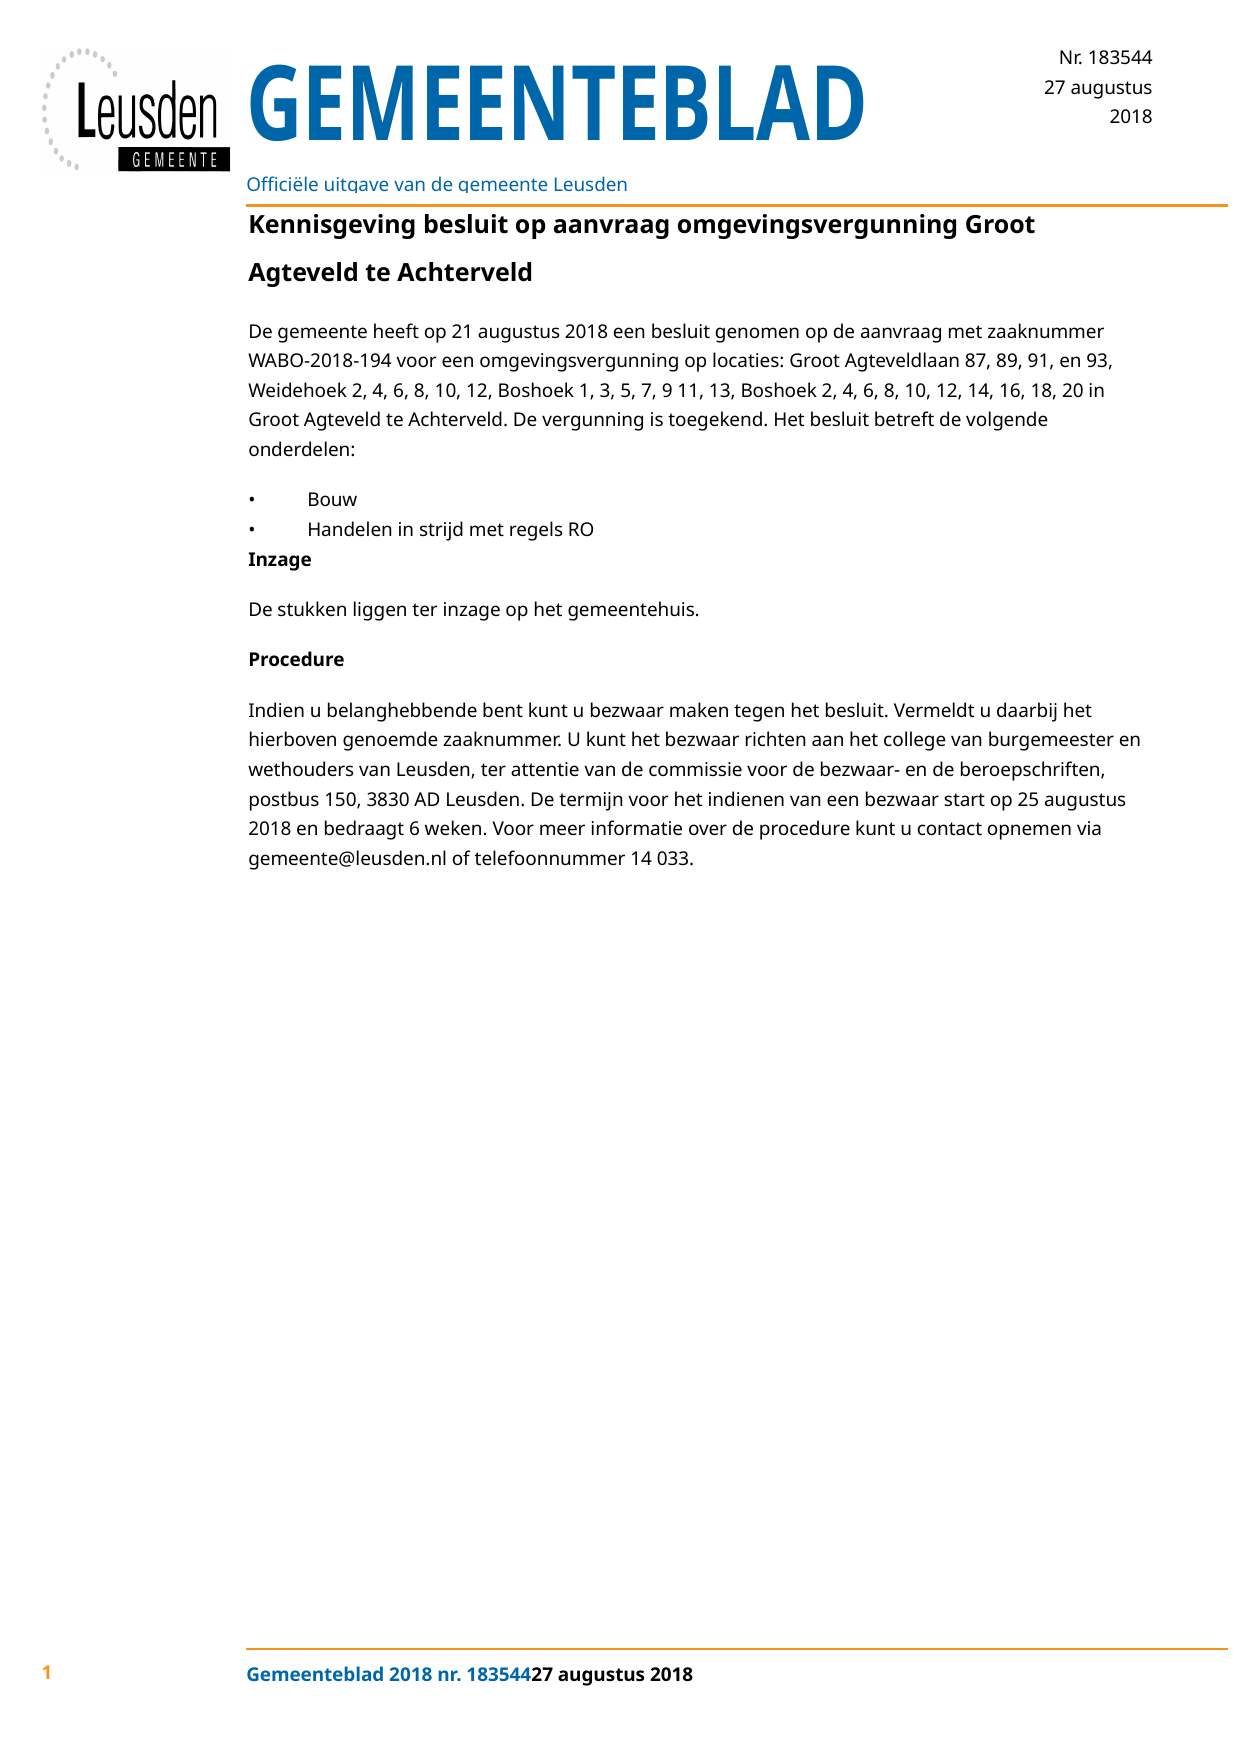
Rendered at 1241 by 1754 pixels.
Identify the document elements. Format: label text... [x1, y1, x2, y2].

list Handelen in strijd met regels RO [248, 516, 1152, 542]
text Procedure [248, 647, 1152, 672]
text Indien u belanghebbende bent kunt u bezwaar maken tegen het besluit. Vermeldt u daarbij het hierboven genoemde zaaknummer. U kunt het bezwaar richten aan het college van burgemeester en wethouders van Leusden, ter attentie van de commissie voor de bezwaar- en de beroepschriften, postbus 150, 3830 AD Leusden. De termijn voor het indienen van een bezwaar start op 25 augustus 2018 en bedraagt 6 weken. Voor meer informatie over de procedure kunt u contact opnemen via gemeente@leusden.nl of telefoonnummer 14 033. [248, 697, 1152, 871]
picture [41, 47, 231, 172]
text Kennisgeving besluit op aanvraag omgevingsvergunning Groot Agteveld te Achterveld [248, 207, 1152, 288]
list Bouw [248, 487, 1152, 512]
text De gemeente heeft op 21 augustus 2018 een besluit genomen op de aanvraag met zaaknummer WABO-2018-194 voor een omgevingsvergunning op locaties: Groot Agteveldlaan 87, 89, 91, en 93, Weidehoek 2, 4, 6, 8, 10, 12, Boshoek 1, 3, 5, 7, 9 11, 13, Boshoek 2, 4, 6, 8, 10, 12, 14, 16, 18, 20 in Groot Agteveld te Achterveld. De vergunning is toegekend. Het besluit betreft de volgende onderdelen: [248, 318, 1152, 462]
text De stukken liggen ter inzage op het gemeentehuis. [248, 596, 1152, 622]
text Inzage [248, 546, 1152, 572]
